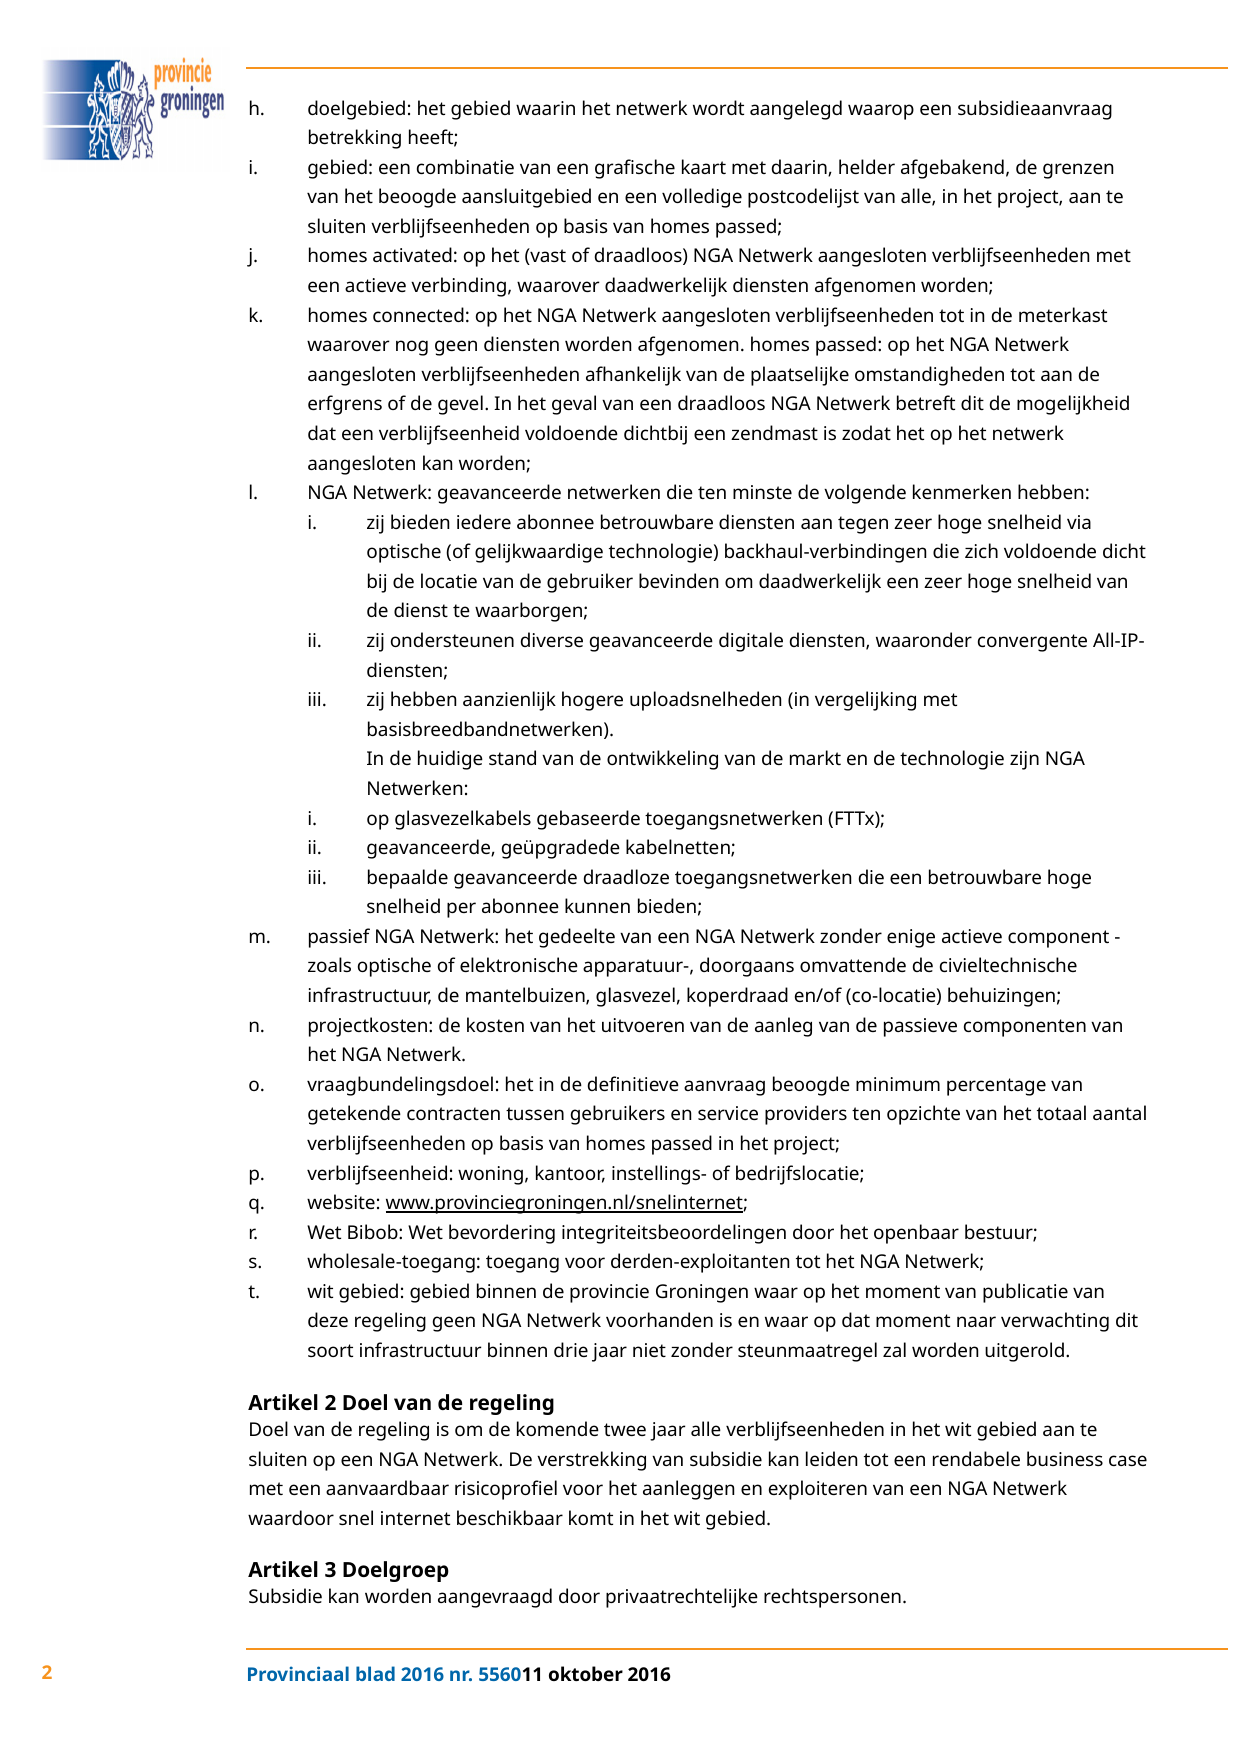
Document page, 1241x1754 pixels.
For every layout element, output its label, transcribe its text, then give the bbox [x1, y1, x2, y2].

text Artikel 3 Doelgroep [248, 1555, 1152, 1584]
picture [41, 47, 231, 172]
list passief NGA Netwerk: het gedeelte van een NGA Netwerk zonder enige actieve component -zoals optische of elektronische apparatuur-, doorgaans omvattende de civieltechnische infrastructuur, de mantelbuizen, glasvezel, koperdraad en/of (co-locatie) behuizingen; [248, 923, 1152, 1008]
list verblijfseenheid: woning, kantoor, instellings- of bedrijfslocatie; [248, 1160, 1152, 1186]
list zij hebben aanzienlijk hogere uploadsnelheden (in vergelijking met basisbreedbandnetwerken). [307, 686, 1152, 742]
list NGA Netwerk: geavanceerde netwerken die ten minste de volgende kenmerken hebben: [248, 479, 1152, 505]
list gebied: een combinatie van een grafische kaart met daarin, helder afgebakend, de grenzen van het beoogde aansluitgebied en een volledige postcodelijst van alle, in het project, aan te sluiten verblijfseenheden op basis van homes passed; [248, 154, 1152, 239]
text Artikel 2 Doel van de regeling [248, 1388, 1152, 1416]
list vraagbundelingsdoel: het in de definitieve aanvraag beoogde minimum percentage van getekende contracten tussen gebruikers en service providers ten opzichte van het totaal aantal verblijfseenheden op basis van homes passed in het project; [248, 1071, 1152, 1156]
list zij ondersteunen diverse geavanceerde digitale diensten, waaronder convergente All-IP-diensten; [307, 627, 1152, 683]
list homes activated: op het (vast of draadloos) NGA Netwerk aangesloten verblijfseenheden met een actieve verbinding, waarover daadwerkelijk diensten afgenomen worden; [248, 243, 1152, 298]
list zij bieden iedere abonnee betrouwbare diensten aan tegen zeer hoge snelheid via optische (of gelijkwaardige technologie) backhaul-verbindingen die zich voldoende dicht bij de locatie van de gebruiker bevinden om daadwerkelijk een zeer hoge snelheid van de dienst te waarborgen; [307, 509, 1152, 623]
text Subsidie kan worden aangevraagd door privaatrechtelijke rechtspersonen. [248, 1584, 1152, 1609]
list Wet Bibob: Wet bevordering integriteitsbeoordelingen door het openbaar bestuur; [248, 1219, 1152, 1245]
list wit gebied: gebied binnen de provincie Groningen waar op het moment van publicatie van deze regeling geen NGA Netwerk voorhanden is en waar op dat moment naar verwachting dit soort infrastructuur binnen drie jaar niet zonder steunmaatregel zal worden uitgerold. [248, 1278, 1152, 1363]
list bepaalde geavanceerde draadloze toegangsnetwerken die een betrouwbare hoge snelheid per abonnee kunnen bieden; [307, 864, 1152, 919]
list projectkosten: de kosten van het uitvoeren van de aanleg van de passieve componenten van het NGA Netwerk. [248, 1012, 1152, 1067]
list geavanceerde, geüpgradede kabelnetten; [307, 834, 1152, 860]
list doelgebied: het gebied waarin het netwerk wordt aangelegd waarop een subsidieaanvraag betrekking heeft; [248, 95, 1152, 150]
list In de huidige stand van de ontwikkeling van de markt en de technologie zijn NGA Netwerken: [307, 746, 1152, 801]
list wholesale-toegang: toegang voor derden-exploitanten tot het NGA Netwerk; [248, 1248, 1152, 1274]
list homes connected: op het NGA Netwerk aangesloten verblijfseenheden tot in de meterkast waarover nog geen diensten worden afgenomen. homes passed: op het NGA Netwerk aangesloten verblijfseenheden afhankelijk van de plaatselijke omstandigheden tot aan de erfgrens of de gevel. In het geval van een draadloos NGA Netwerk betreft dit de mogelijkheid dat een verblijfseenheid voldoende dichtbij een zendmast is zodat het op het netwerk aangesloten kan worden; [248, 302, 1152, 476]
list website: www.provinciegroningen.nl/snelinternet; [248, 1189, 1152, 1215]
list op glasvezelkabels gebaseerde toegangsnetwerken (FTTx); [307, 805, 1152, 831]
text Doel van de regeling is om de komende twee jaar alle verblijfseenheden in het wit gebied aan te sluiten op een NGA Netwerk. De verstrekking van subsidie kan leiden tot een rendabele business case met een aanvaardbaar risicoprofiel voor het aanleggen en exploiteren van een NGA Netwerk waardoor snel internet beschikbaar komt in het wit gebied. [248, 1416, 1152, 1531]
